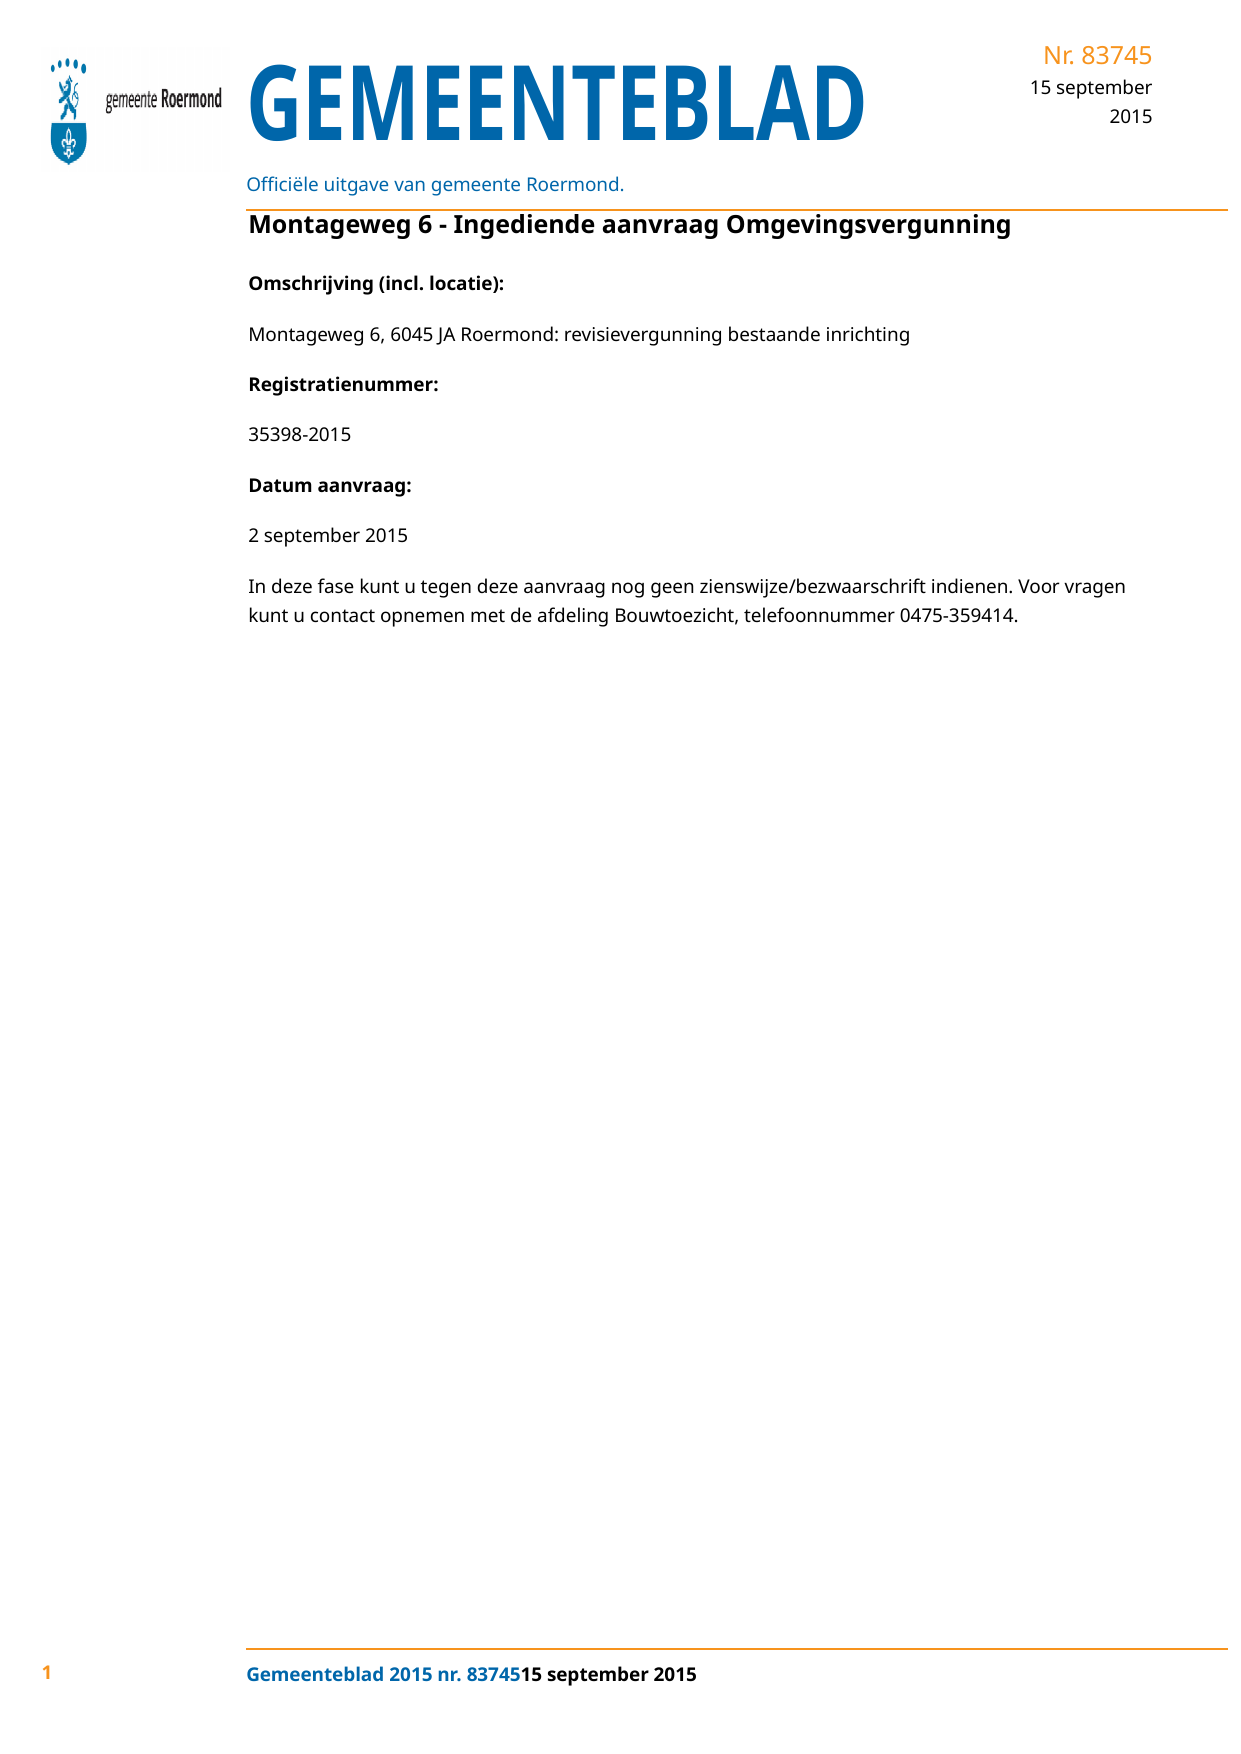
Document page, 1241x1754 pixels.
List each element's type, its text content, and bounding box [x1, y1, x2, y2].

text 2 september 2015 [248, 522, 1152, 548]
text 35398-2015 [248, 422, 1152, 447]
text Montageweg 6, 6045 JA Roermond: revisievergunning bestaande inrichting [248, 321, 1152, 346]
text Montageweg 6 - Ingediende aanvraag Omgevingsvergunning [248, 211, 1152, 241]
text Omschrijving (incl. locatie): [248, 270, 1152, 296]
picture [41, 47, 231, 172]
text Registratienummer: [248, 371, 1152, 397]
text In deze fase kunt u tegen deze aanvraag nog geen zienswijze/bezwaarschrift indienen. Voor vragen kunt u contact opnemen met de afdeling Bouwtoezicht, telefoonnummer 0475-359414. [248, 573, 1152, 628]
text Datum aanvraag: [248, 472, 1152, 498]
